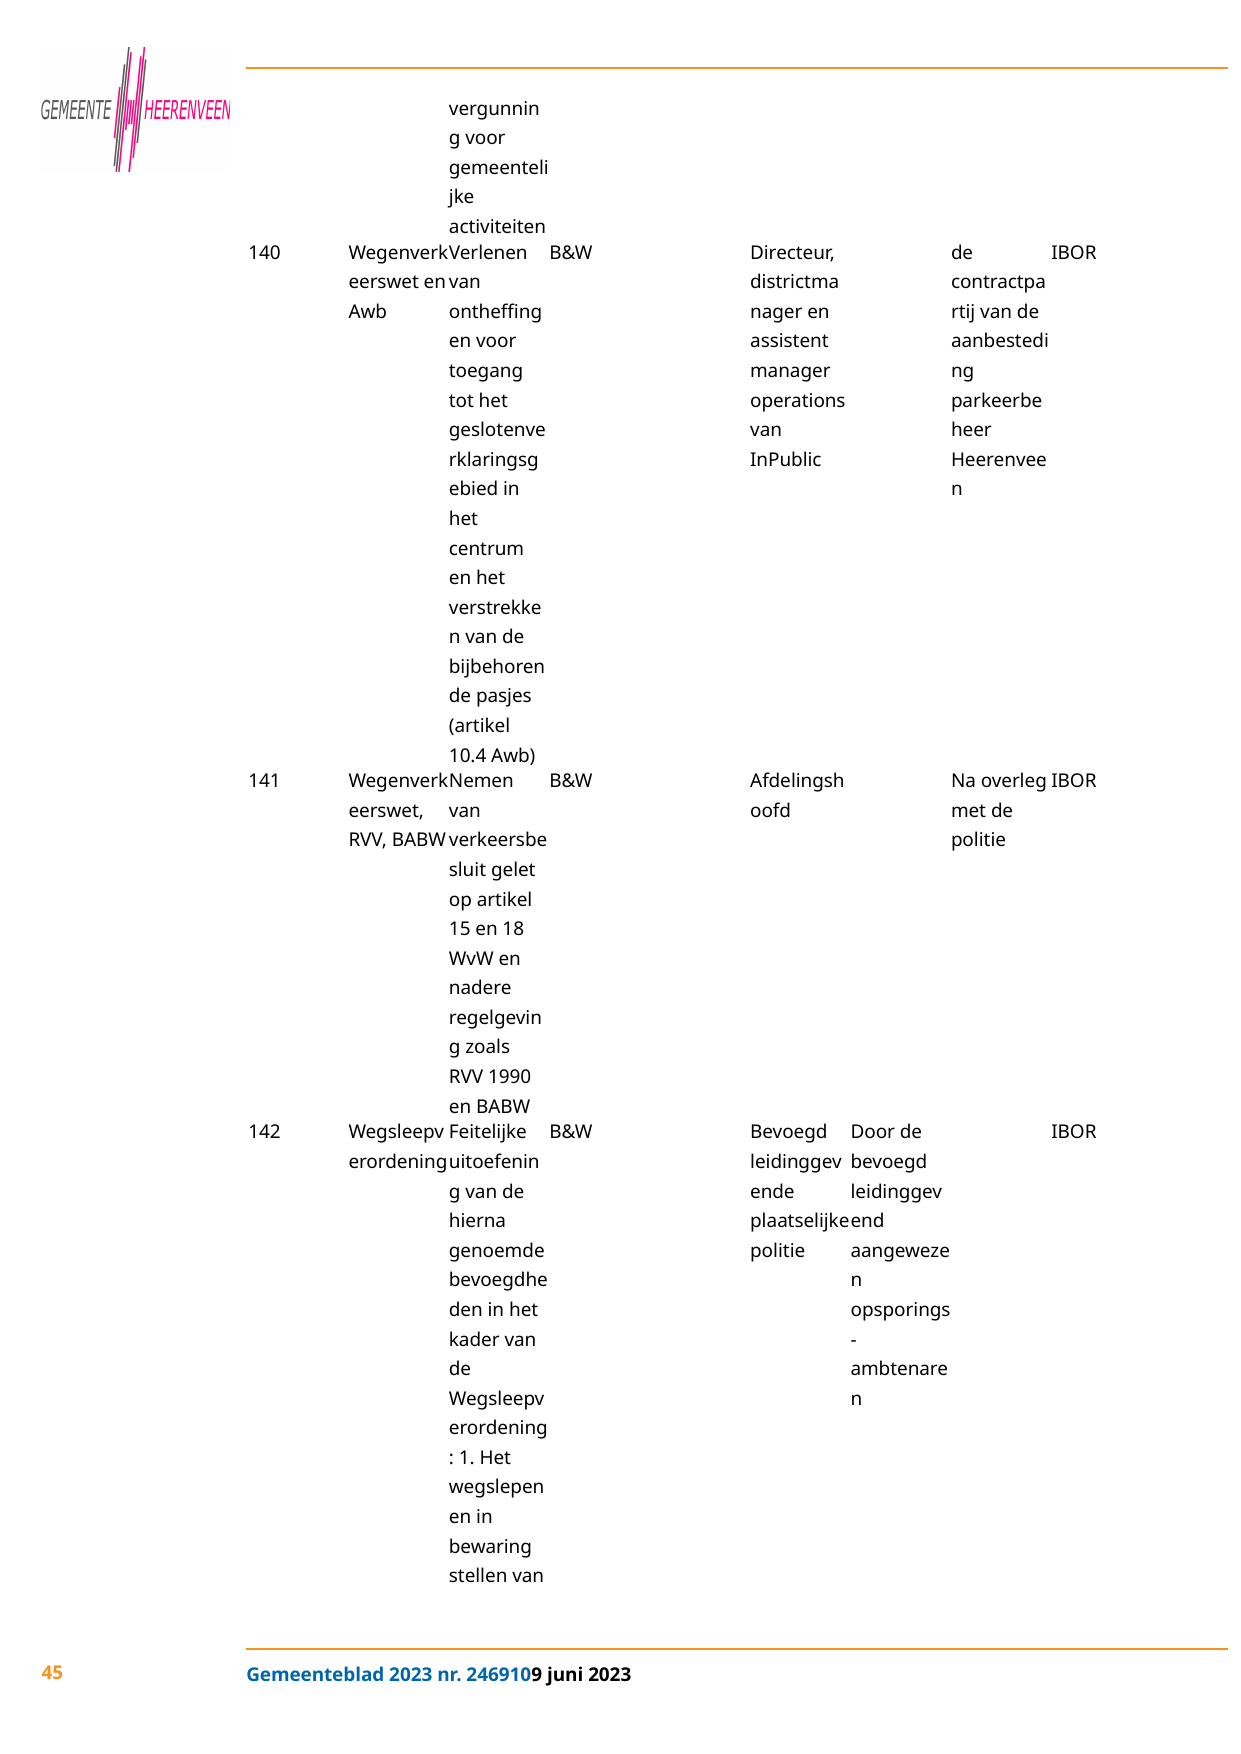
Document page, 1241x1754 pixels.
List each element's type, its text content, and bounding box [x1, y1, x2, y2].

table_cell 141 [248, 768, 348, 1119]
table_cell [750, 95, 850, 239]
table_cell Afdelingshoofd [750, 768, 850, 1119]
table_cell B&W [549, 1119, 649, 1588]
table_cell Na overleg met de politie [951, 768, 1051, 1119]
table_cell [650, 768, 750, 1119]
table_cell IBOR [1051, 1119, 1152, 1588]
table_cell Feitelijke uitoefening van de hierna genoemde bevoegdheden in het kader van de Wegsleepverordening: 1. Het wegslepen en in bewaring stellen van [449, 1119, 549, 1588]
table_cell Directeur, districtmanager en assistent manager operations van InPublic [750, 239, 850, 767]
table_cell Bevoegd leidinggevende plaatselijke politie [750, 1119, 850, 1588]
table_cell Door de bevoegd leidinggevend aangewezen opsporings-ambtenaren [850, 1119, 951, 1588]
table_cell [850, 239, 951, 767]
table_cell [951, 1119, 1051, 1588]
table_cell [650, 95, 750, 239]
table_cell [951, 95, 1051, 239]
table_cell Wegenverkeerswet en Awb [348, 239, 449, 767]
table_cell [850, 768, 951, 1119]
table_cell Wegenverkeerswet, RVV, BABW [348, 768, 449, 1119]
table_cell [650, 239, 750, 767]
table_cell de contractpartij van de aanbesteding parkeerbeheer Heerenveen [951, 239, 1051, 767]
table_cell [850, 95, 951, 239]
picture [41, 47, 231, 172]
table_cell [650, 1119, 750, 1588]
table_cell IBOR [1051, 239, 1152, 767]
table_cell Nemen van verkeersbesluit gelet op artikel 15 en 18 WvW en nadere regelgeving zoals RVV 1990 en BABW [449, 768, 549, 1119]
table_cell Wegsleepverordening [348, 1119, 449, 1588]
table_cell B&W [549, 239, 649, 767]
table_cell 140 [248, 239, 348, 767]
table_cell [348, 95, 449, 239]
table_cell B&W [549, 768, 649, 1119]
table_cell vergunning voor gemeentelijke activiteiten [449, 95, 549, 239]
table_cell [248, 95, 348, 239]
table_cell IBOR [1051, 768, 1152, 1119]
table_cell [1051, 95, 1152, 239]
table_cell 142 [248, 1119, 348, 1588]
table_cell Verlenen van ontheffingen voor toegang tot het geslotenverklaringsgebied in het centrum en het verstrekken van de bijbehorende pasjes (artikel 10.4 Awb) [449, 239, 549, 767]
table_cell [549, 95, 649, 239]
